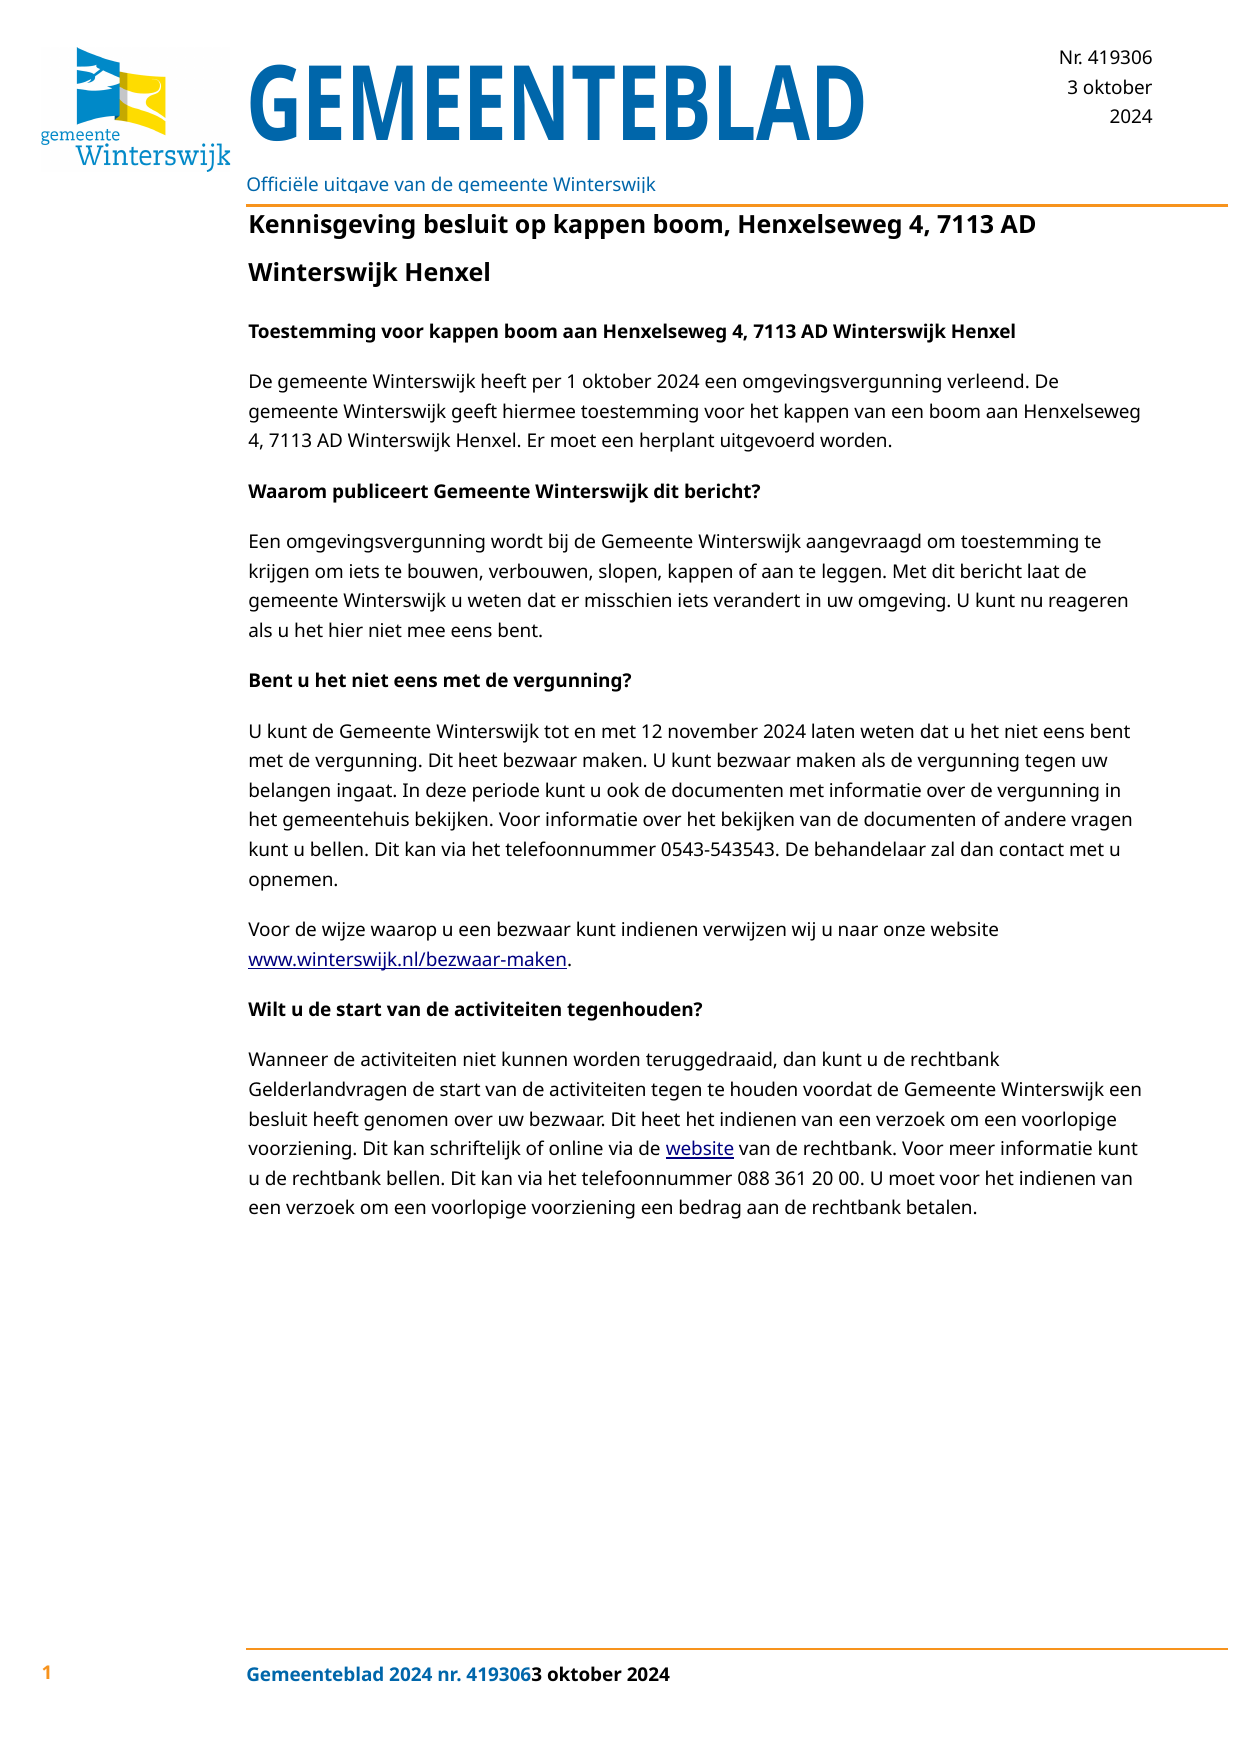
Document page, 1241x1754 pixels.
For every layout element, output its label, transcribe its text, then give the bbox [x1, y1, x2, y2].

text De gemeente Winterswijk heeft per 1 oktober 2024 een omgevingsvergunning verleend. De gemeente Winterswijk geeft hiermee toestemming voor het kappen van een boom aan Henxelseweg 4, 7113 AD Winterswijk Henxel. Er moet een herplant uitgevoerd worden. [248, 368, 1152, 453]
text Bent u het niet eens met de vergunning? [248, 667, 1152, 693]
text Toestemming voor kappen boom aan Henxelseweg 4, 7113 AD Winterswijk Henxel [248, 318, 1152, 344]
text Voor de wijze waarop u een bezwaar kunt indienen verwijzen wij u naar onze website www.winterswijk.nl/bezwaar-maken. [248, 916, 1152, 972]
picture [225, 153, 231, 162]
text Kennisgeving besluit op kappen boom, Henxelseweg 4, 7113 AD Winterswijk Henxel [248, 207, 1152, 288]
text Waarom publiceert Gemeente Winterswijk dit bericht? [248, 478, 1152, 504]
picture [41, 47, 231, 172]
text Wilt u de start van de activiteiten tegenhouden? [248, 996, 1152, 1022]
text Een omgevingsvergunning wordt bij de Gemeente Winterswijk aangevraagd om toestemming te krijgen om iets te bouwen, verbouwen, slopen, kappen of aan te leggen. Met dit bericht laat de gemeente Winterswijk u weten dat er misschien iets verandert in uw omgeving. U kunt nu reageren als u het hier niet mee eens bent. [248, 528, 1152, 643]
text U kunt de Gemeente Winterswijk tot en met 12 november 2024 laten weten dat u het niet eens bent met de vergunning. Dit heet bezwaar maken. U kunt bezwaar maken als de vergunning tegen uw belangen ingaat. In deze periode kunt u ook de documenten met informatie over de vergunning in het gemeentehuis bekijken. Voor informatie over het bekijken van de documenten of andere vragen kunt u bellen. Dit kan via het telefoonnummer 0543-543543. De behandelaar zal dan contact met u opnemen. [248, 718, 1152, 892]
text Wanneer de activiteiten niet kunnen worden teruggedraaid, dan kunt u de rechtbank Gelderlandvragen de start van de activiteiten tegen te houden voordat de Gemeente Winterswijk een besluit heeft genomen over uw bezwaar. Dit heet het indienen van een verzoek om een voorlopige voorziening. Dit kan schriftelijk of online via de website van de rechtbank. Voor meer informatie kunt u de rechtbank bellen. Dit kan via het telefoonnummer 088 361 20 00. U moet voor het indienen van een verzoek om een voorlopige voorziening een bedrag aan de rechtbank betalen. [248, 1047, 1152, 1220]
